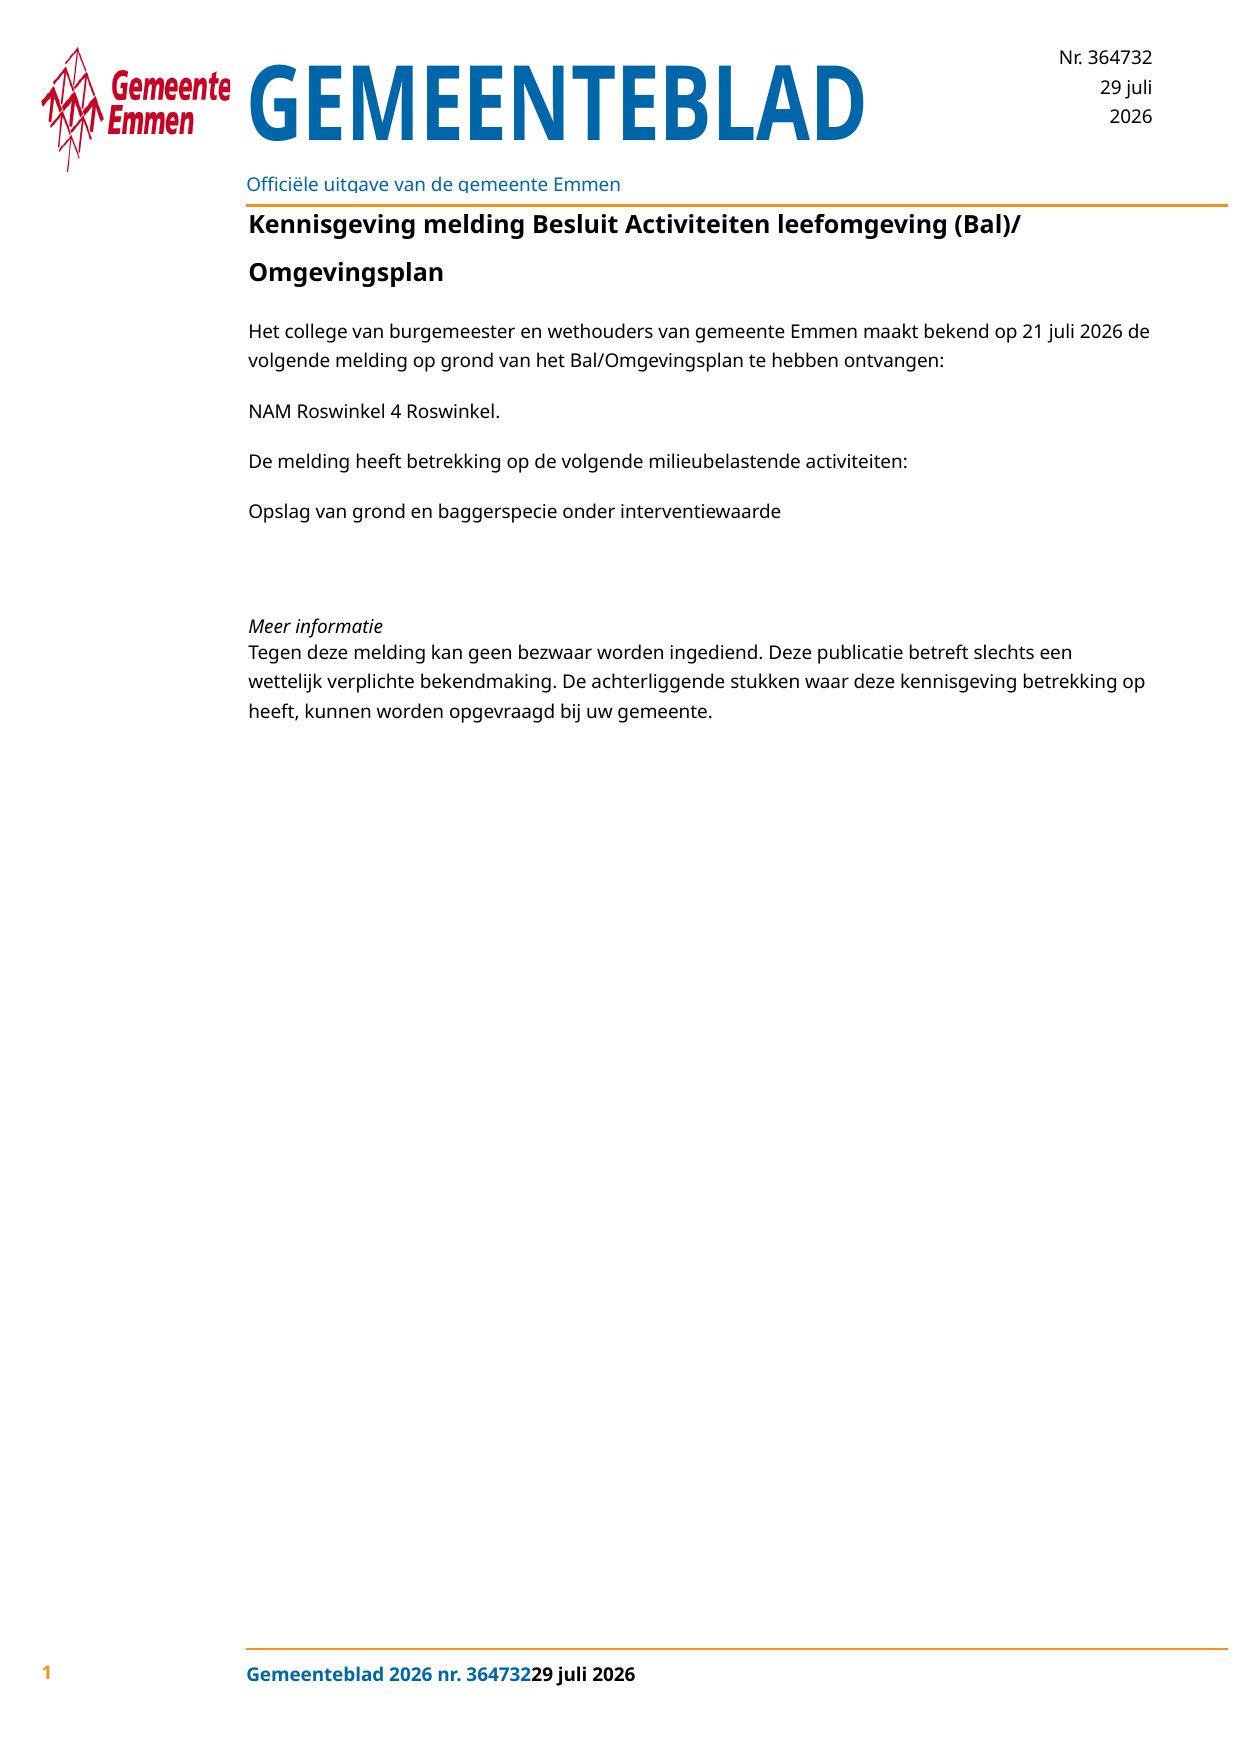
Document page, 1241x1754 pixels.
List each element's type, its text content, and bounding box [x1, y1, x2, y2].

text De melding heeft betrekking op de volgende milieubelastende activiteiten: [248, 448, 1152, 474]
picture [41, 47, 231, 172]
text Opslag van grond en baggerspecie onder interventiewaarde [248, 499, 1152, 524]
text Het college van burgemeester en wethouders van gemeente Emmen maakt bekend op 21 juli 2026 de volgende melding op grond van het Bal/Omgevingsplan te hebben ontvangen: [248, 318, 1152, 373]
text Meer informatie [248, 613, 1152, 639]
text Tegen deze melding kan geen bezwaar worden ingediend. Deze publicatie betreft slechts een wettelijk verplichte bekendmaking. De achterliggende stukken waar deze kennisgeving betrekking op heeft, kunnen worden opgevraagd bij uw gemeente. [248, 639, 1152, 724]
text NAM Roswinkel 4 Roswinkel. [248, 398, 1152, 424]
text Kennisgeving melding Besluit Activiteiten leefomgeving (Bal)/ Omgevingsplan [248, 207, 1152, 288]
